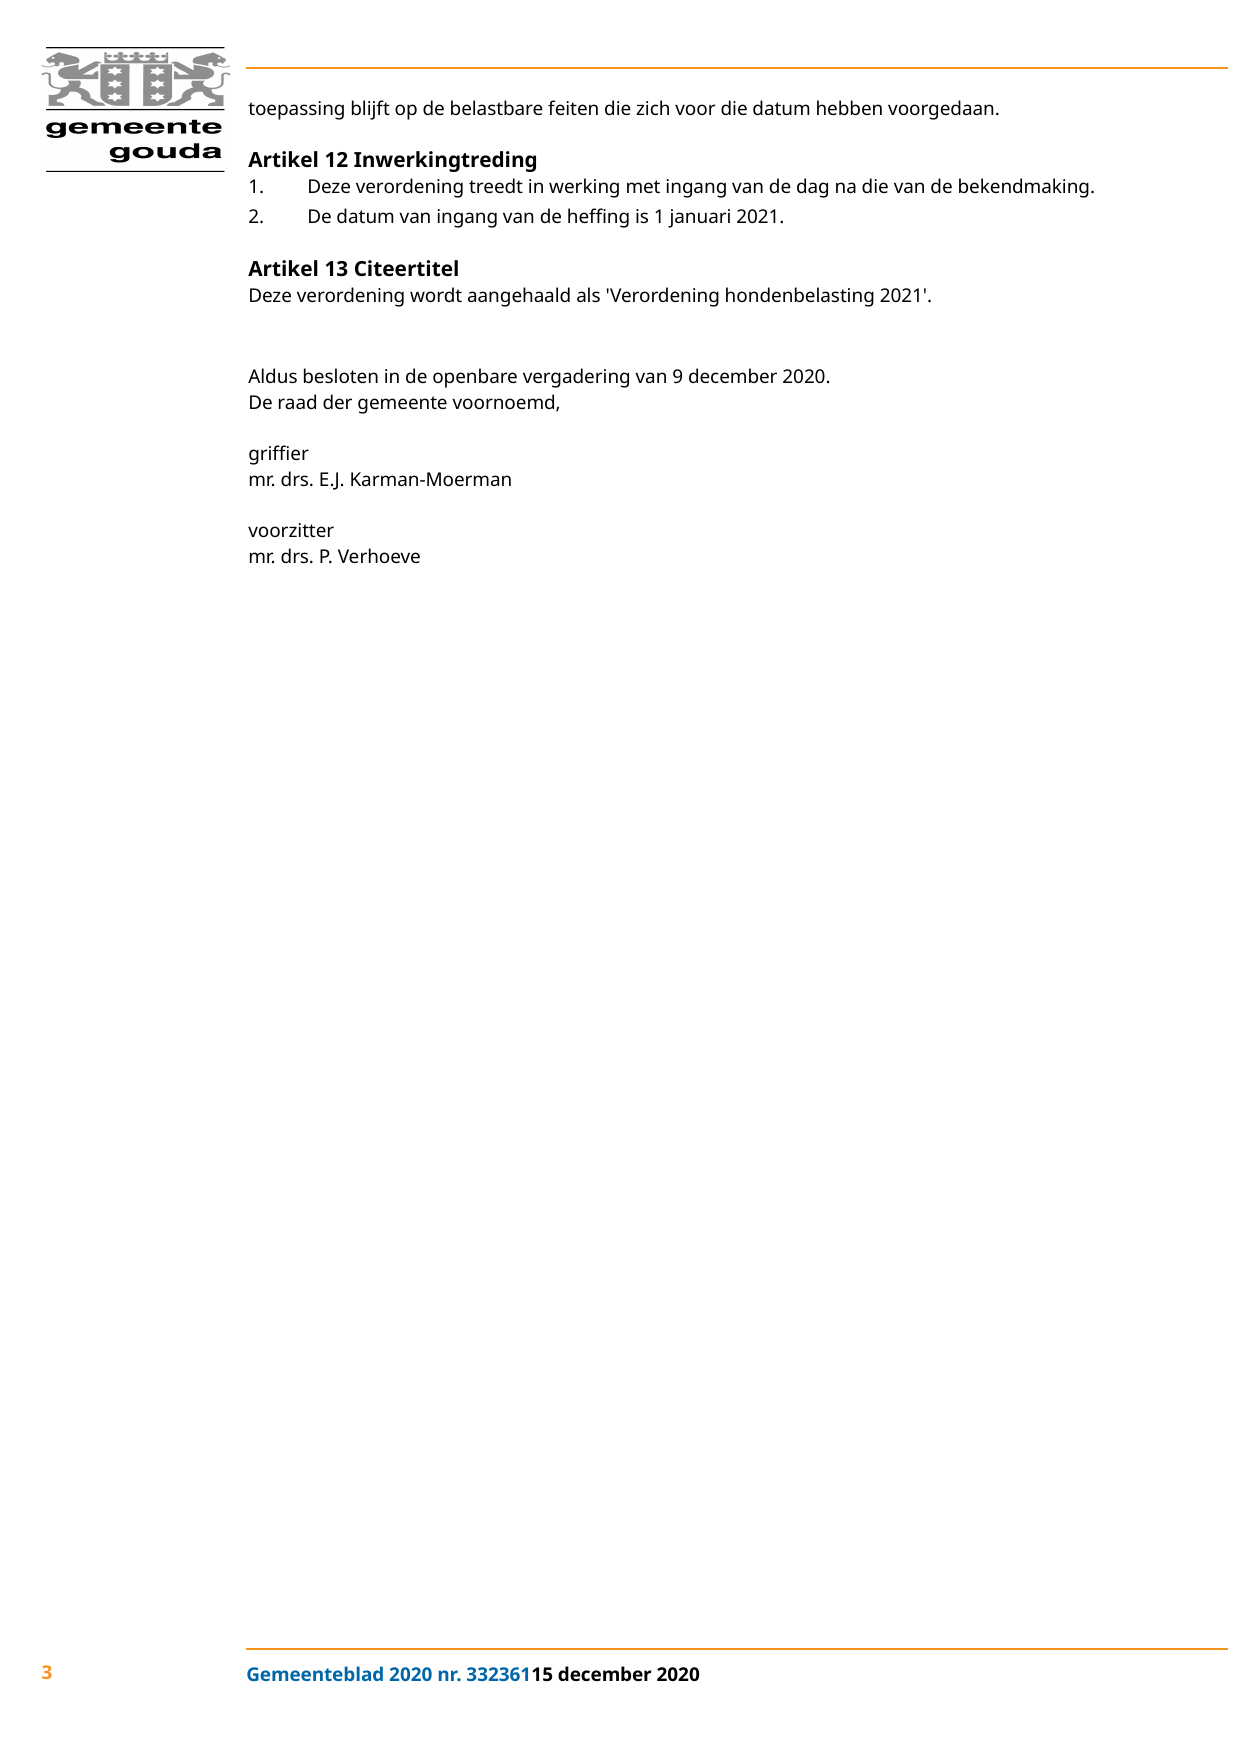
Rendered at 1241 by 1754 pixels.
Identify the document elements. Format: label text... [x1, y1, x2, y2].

text toepassing blijft op de belastbare feiten die zich voor die datum hebben voorgedaan. [248, 95, 1152, 121]
text De raad der gemeente voornoemd, [248, 389, 1152, 414]
text griffier [248, 440, 1152, 466]
text Deze verordening wordt aangehaald als 'Verordening hondenbelasting 2021'. [248, 282, 1152, 308]
text Artikel 12 Inwerkingtreding [248, 145, 1152, 174]
text Artikel 13 Citeertitel [248, 254, 1152, 282]
text Aldus besloten in de openbare vergadering van 9 december 2020. [248, 363, 1152, 389]
text mr. drs. E.J. Karman-Moerman [248, 466, 1152, 492]
list De datum van ingang van de heffing is 1 januari 2021. [248, 203, 1152, 229]
list Deze verordening treedt in werking met ingang van de dag na die van de bekendmaking. [248, 174, 1152, 199]
picture [41, 47, 231, 172]
text mr. drs. P. Verhoeve [248, 543, 1152, 569]
text voorzitter [248, 517, 1152, 543]
